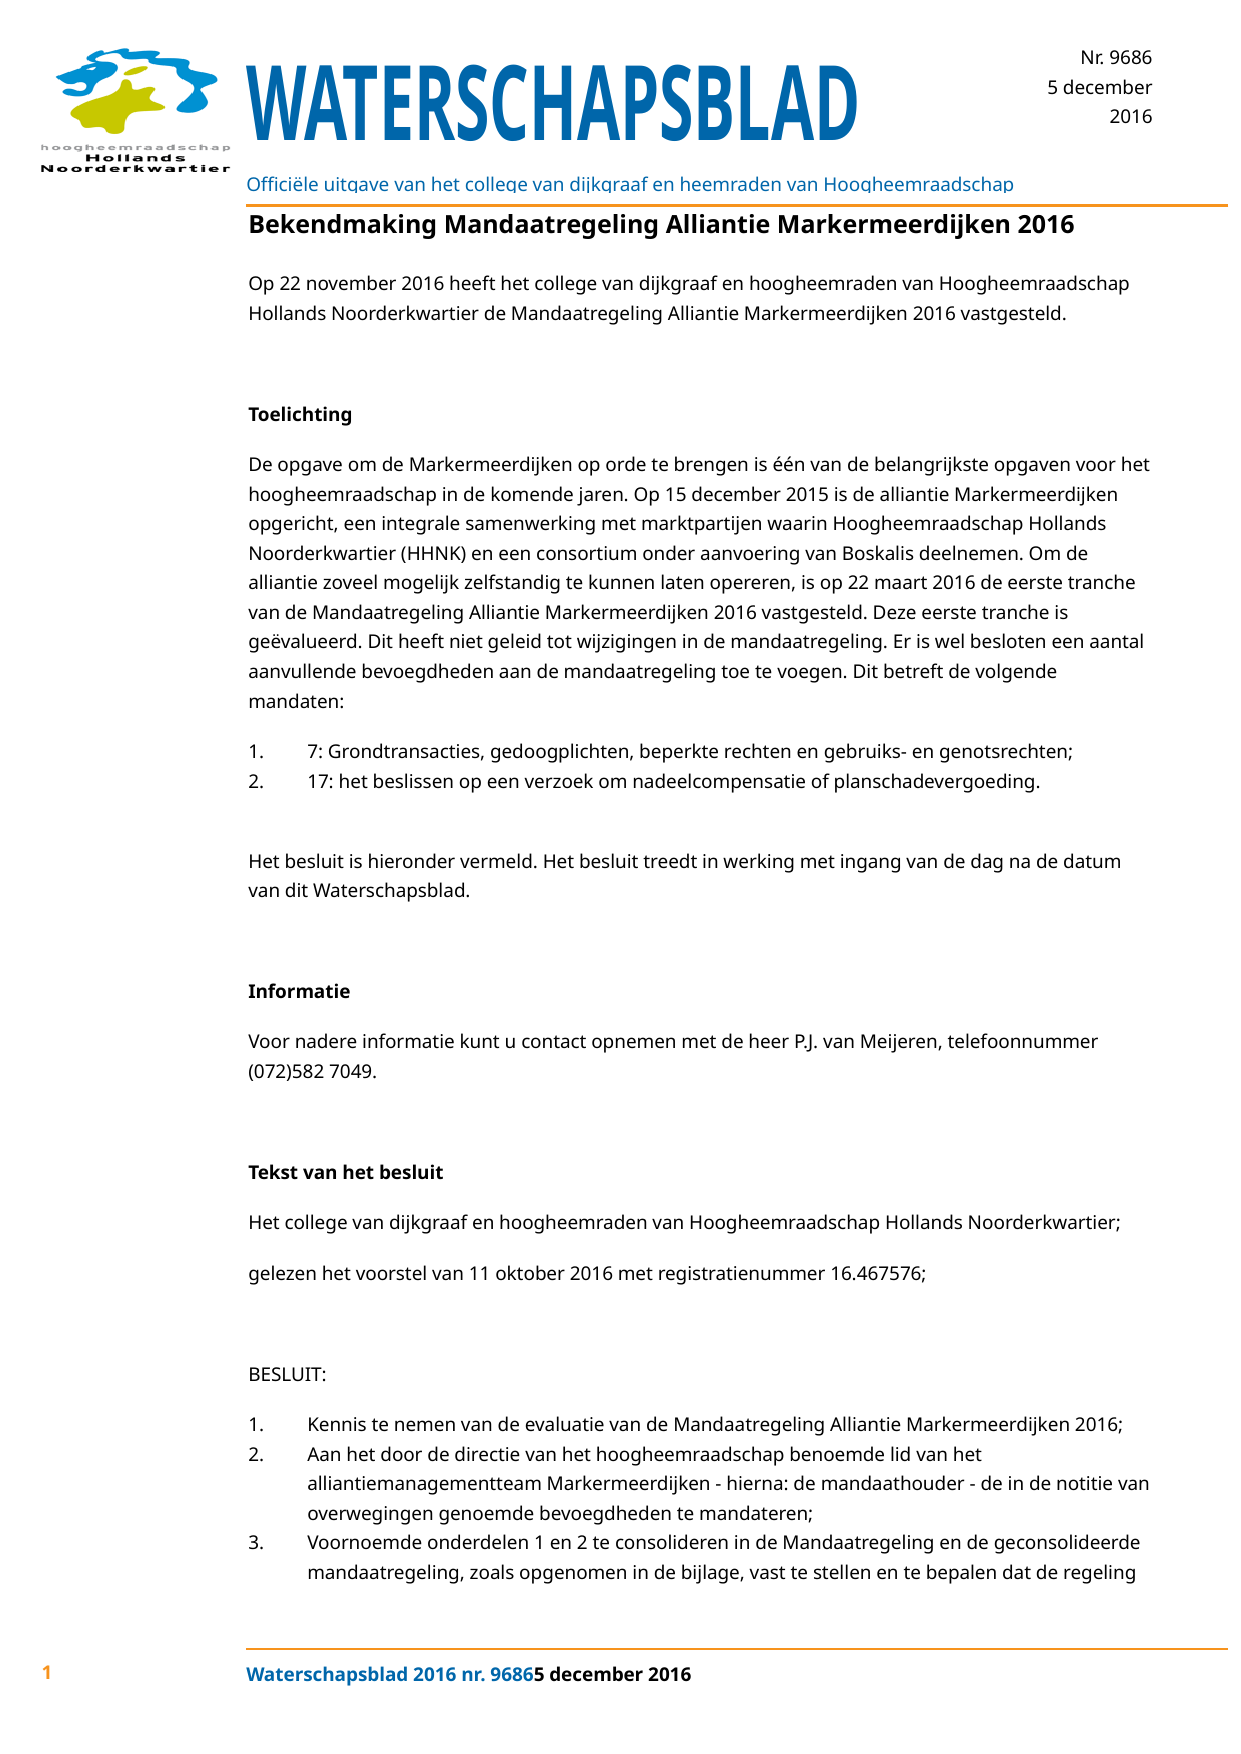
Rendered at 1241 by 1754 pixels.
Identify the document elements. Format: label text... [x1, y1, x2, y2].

text Op 22 november 2016 heeft het college van dijkgraaf en hoogheemraden van Hoogheemraadschap Hollands Noorderkwartier de Mandaatregeling Alliantie Markermeerdijken 2016 vastgesteld. [248, 270, 1152, 326]
list 7: Grondtransacties, gedoogplichten, beperkte rechten en gebruiks- en genotsrechten; [248, 738, 1152, 764]
text Voor nadere informatie kunt u contact opnemen met de heer P.J. van Meijeren, telefoonnummer (072)582 7049. [248, 1029, 1152, 1084]
text Tekst van het besluit [248, 1159, 1152, 1185]
text Informatie [248, 978, 1152, 1004]
text Het college van dijkgraaf en hoogheemraden van Hoogheemraadschap Hollands Noorderkwartier; [248, 1209, 1152, 1235]
text Toelichting [248, 401, 1152, 426]
text Het besluit is hieronder vermeld. Het besluit treedt in werking met ingang van de dag na de datum van dit Waterschapsblad. [248, 848, 1152, 903]
list Kennis te nemen van de evaluatie van de Mandaatregeling Alliantie Markermeerdijken 2016; [248, 1411, 1152, 1437]
text De opgave om de Markermeerdijken op orde te brengen is één van de belangrijkste opgaven voor het hoogheemraadschap in de komende jaren. Op 15 december 2015 is de alliantie Markermeerdijken opgericht, een integrale samenwerking met marktpartijen waarin Hoogheemraadschap Hollands Noorderkwartier (HHNK) en een consortium onder aanvoering van Boskalis deelnemen. Om de alliantie zoveel mogelijk zelfstandig te kunnen laten opereren, is op 22 maart 2016 de eerste tranche van de Mandaatregeling Alliantie Markermeerdijken 2016 vastgesteld. Deze eerste tranche is geëvalueerd. Dit heeft niet geleid tot wijzigingen in de mandaatregeling. Er is wel besloten een aantal aanvullende bevoegdheden aan de mandaatregeling toe te voegen. Dit betreft de volgende mandaten: [248, 451, 1152, 713]
list Voornoemde onderdelen 1 en 2 te consolideren in de Mandaatregeling en de geconsolideerde mandaatregeling, zoals opgenomen in de bijlage, vast te stellen en te bepalen dat de regeling [248, 1529, 1152, 1585]
list 17: het beslissen op een verzoek om nadeelcompensatie of planschadevergoeding. [248, 768, 1152, 793]
picture [41, 47, 231, 172]
text Bekendmaking Mandaatregeling Alliantie Markermeerdijken 2016 [248, 207, 1152, 241]
list Aan het door de directie van het hoogheemraadschap benoemde lid van het alliantiemanagementteam Markermeerdijken - hierna: de mandaathouder - de in de notitie van overwegingen genoemde bevoegdheden te mandateren; [248, 1441, 1152, 1526]
text BESLUIT: [248, 1361, 1152, 1386]
text gelezen het voorstel van 11 oktober 2016 met registratienummer 16.467576; [248, 1260, 1152, 1286]
